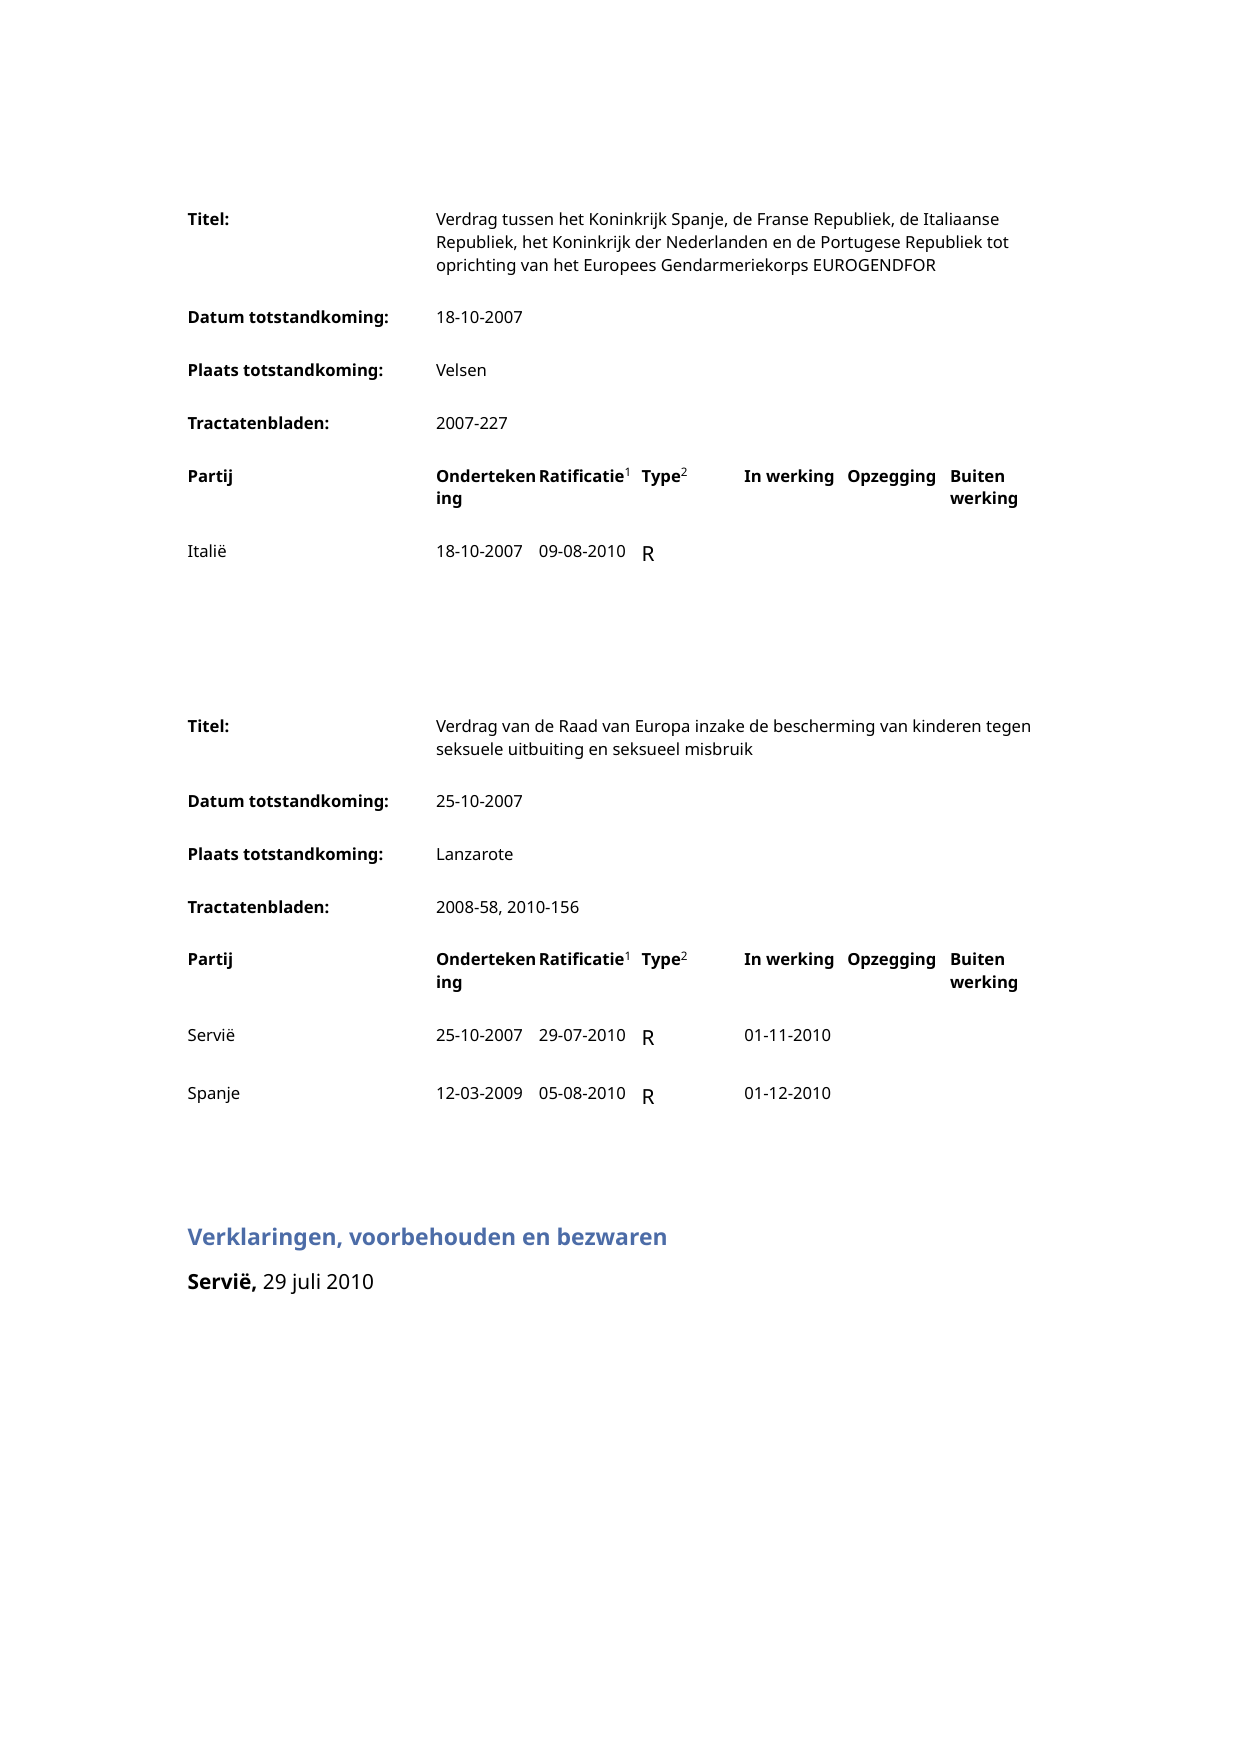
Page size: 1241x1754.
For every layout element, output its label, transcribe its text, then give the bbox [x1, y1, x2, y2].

table_cell In werking [744, 464, 847, 539]
table_header Verdrag tussen het Koninkrijk Spanje, de Franse Republiek, de Italiaanse Republiek, het Koninkrijk der Nederlanden en de Portugese Republiek tot oprichting van het Europees Gendarmeriekorps EUROGENDFOR [436, 208, 1053, 306]
table_cell Type2 [641, 948, 744, 1023]
table_cell Lanzarote [436, 843, 1053, 895]
table_cell Buiten werking [950, 948, 1053, 1023]
table_cell Datum totstandkoming: [188, 790, 436, 842]
table_cell 01-12-2010 [744, 1082, 847, 1140]
table_cell Buiten werking [950, 464, 1053, 539]
table_cell Italië [188, 540, 436, 598]
table_cell Plaats totstandkoming: [188, 359, 436, 411]
table_cell Partij [188, 464, 436, 539]
table_cell 01-11-2010 [744, 1023, 847, 1082]
table_cell 2008-58, 2010-156 [436, 895, 1053, 948]
table_cell R [641, 1082, 744, 1140]
table_cell R [641, 1023, 744, 1082]
table_cell Ondertekening [436, 948, 539, 1023]
table_cell Ratificatie1 [539, 464, 641, 539]
text Servië, 29 juli 2010 [187, 1267, 1053, 1296]
table_cell Tractatenbladen: [188, 411, 436, 464]
table_cell Velsen [436, 359, 1053, 411]
table_cell 18-10-2007 [436, 306, 1053, 359]
table_cell [950, 1082, 1053, 1140]
table_cell 2007-227 [436, 411, 1053, 464]
table_cell Datum totstandkoming: [188, 306, 436, 359]
table_cell [950, 1023, 1053, 1082]
subtitle Verklaringen, voorbehouden en bezwaren [187, 1221, 1053, 1252]
table_cell Spanje [188, 1082, 436, 1140]
table_cell Opzegging [847, 464, 950, 539]
table_cell [950, 540, 1053, 598]
table_cell Ratificatie1 [539, 948, 641, 1023]
table_cell Servië [188, 1023, 436, 1082]
table_header Titel: [188, 714, 436, 790]
table_cell 25-10-2007 [436, 790, 1053, 842]
table_cell 12-03-2009 [436, 1082, 539, 1140]
table_cell Opzegging [847, 948, 950, 1023]
table_cell Plaats totstandkoming: [188, 843, 436, 895]
table_cell Tractatenbladen: [188, 895, 436, 948]
table_cell Type2 [641, 464, 744, 539]
table_cell R [641, 540, 744, 598]
table_cell 29-07-2010 [539, 1023, 641, 1082]
table_header Verdrag van de Raad van Europa inzake de bescherming van kinderen tegen seksuele uitbuiting en seksueel misbruik [436, 714, 1053, 790]
table_header Titel: [188, 208, 436, 306]
table_cell 25-10-2007 [436, 1023, 539, 1082]
table_cell Ondertekening [436, 464, 539, 539]
table_cell 05-08-2010 [539, 1082, 641, 1140]
table_cell [744, 540, 847, 598]
table_cell 09-08-2010 [539, 540, 641, 598]
table_cell In werking [744, 948, 847, 1023]
table_cell Partij [188, 948, 436, 1023]
table_cell [847, 1023, 950, 1082]
table_cell [847, 540, 950, 598]
table_cell 18-10-2007 [436, 540, 539, 598]
table_cell [847, 1082, 950, 1140]
